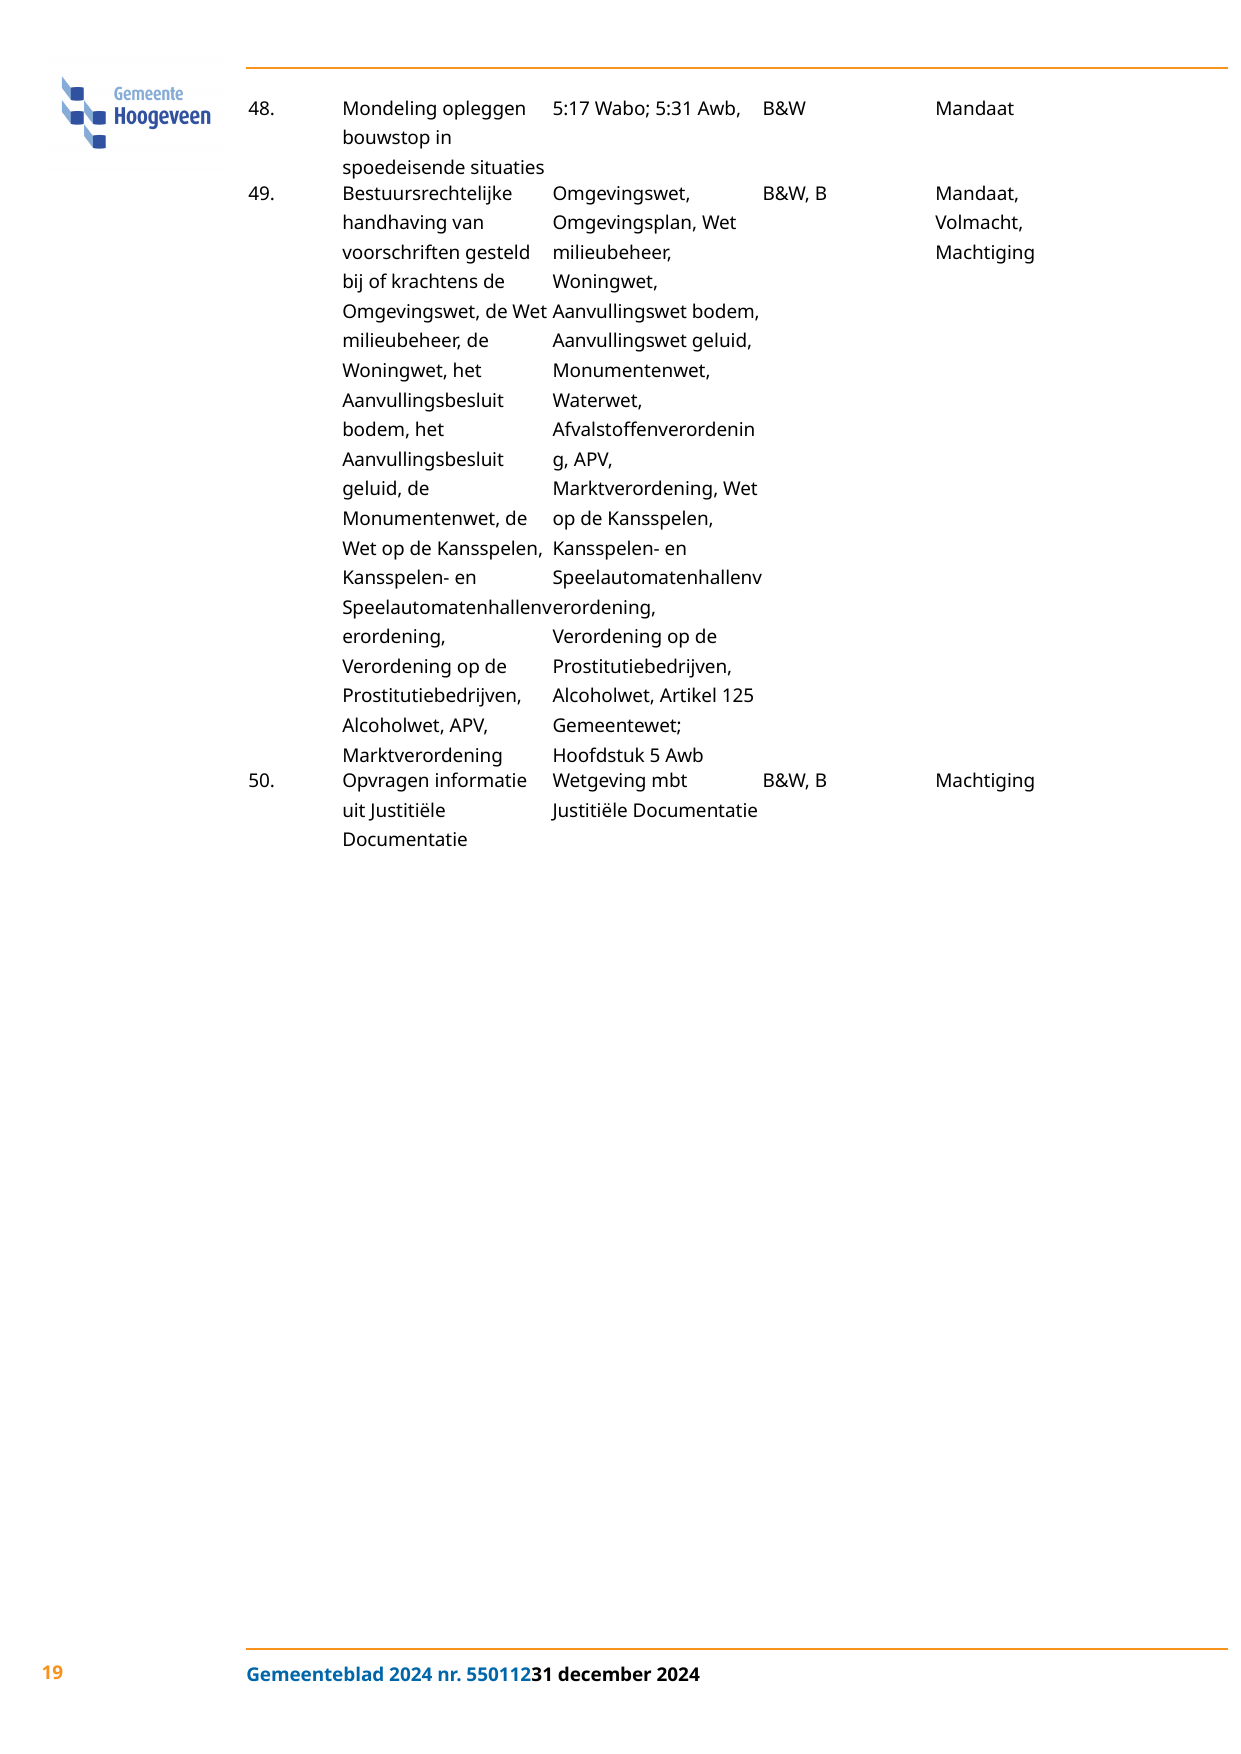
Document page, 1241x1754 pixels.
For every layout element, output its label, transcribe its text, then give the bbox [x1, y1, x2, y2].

table_cell Omgevingswet, Omgevingsplan, Wet milieubeheer, Woningwet, Aanvullingswet bodem, Aanvullingswet geluid, Monumentenwet, Waterwet, Afvalstoffenverordening, APV, Marktverordening, Wet op de Kansspelen, Kansspelen- en Speelautomatenhallenverordening, Verordening op de Prostitutiebedrijven, Alcoholwet, Artikel 125 Gemeentewet; Hoofdstuk 5 Awb [552, 180, 762, 767]
table_cell B&W, B [763, 768, 935, 852]
table_cell [1079, 95, 1152, 180]
table_cell Bestuursrechtelijke handhaving van voorschriften gesteld bij of krachtens de Omgevingswet, de Wet milieubeheer, de Woningwet, het Aanvullingsbesluit bodem, het Aanvullingsbesluit geluid, de Monumentenwet, de Wet op de Kansspelen, Kansspelen- en Speelautomatenhallenverordening, Verordening op de Prostitutiebedrijven, Alcoholwet, APV, Marktverordening [342, 180, 552, 767]
table_cell Mandaat [935, 95, 1079, 180]
table_cell Mandaat, Volmacht, Machtiging [935, 180, 1079, 767]
table_cell B&W, B [763, 180, 935, 767]
table_cell 49. [248, 180, 342, 767]
table_cell 48. [248, 95, 342, 180]
table_cell [1079, 180, 1152, 767]
picture [41, 47, 231, 172]
table_cell B&W [763, 95, 935, 180]
table_cell Opvragen informatie uit Justitiële Documentatie [342, 768, 552, 852]
table_cell Wetgeving mbt Justitiële Documentatie [552, 768, 762, 852]
table_cell Machtiging [935, 768, 1079, 852]
table_cell 5:17 Wabo; 5:31 Awb, [552, 95, 762, 180]
table_cell [1079, 768, 1152, 852]
table_cell Mondeling opleggen bouwstop in spoedeisende situaties [342, 95, 552, 180]
table_cell 50. [248, 768, 342, 852]
